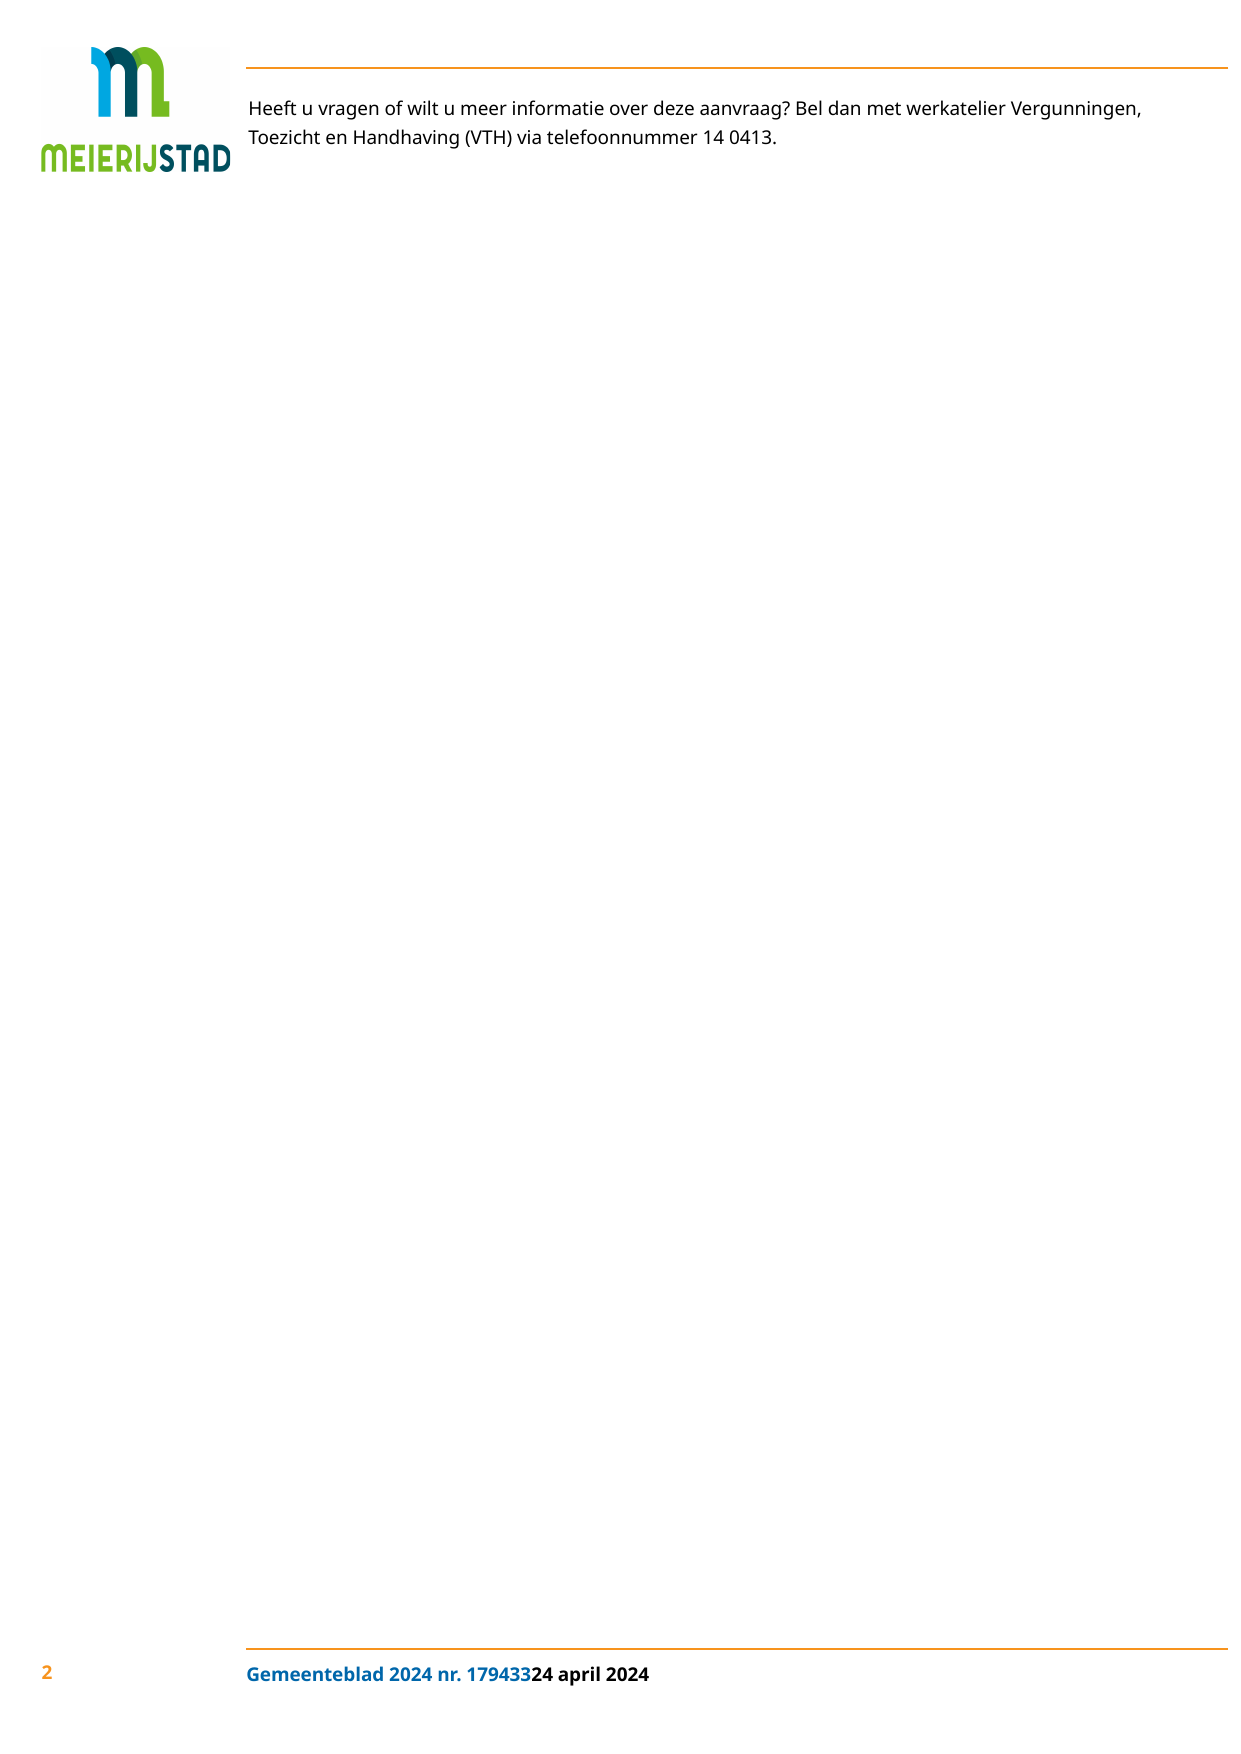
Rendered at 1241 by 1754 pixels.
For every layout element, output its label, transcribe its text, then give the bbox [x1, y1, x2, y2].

picture [41, 47, 231, 172]
text Heeft u vragen of wilt u meer informatie over deze aanvraag? Bel dan met werkatelier Vergunningen, Toezicht en Handhaving (VTH) via telefoonnummer 14 0413. [248, 95, 1152, 150]
